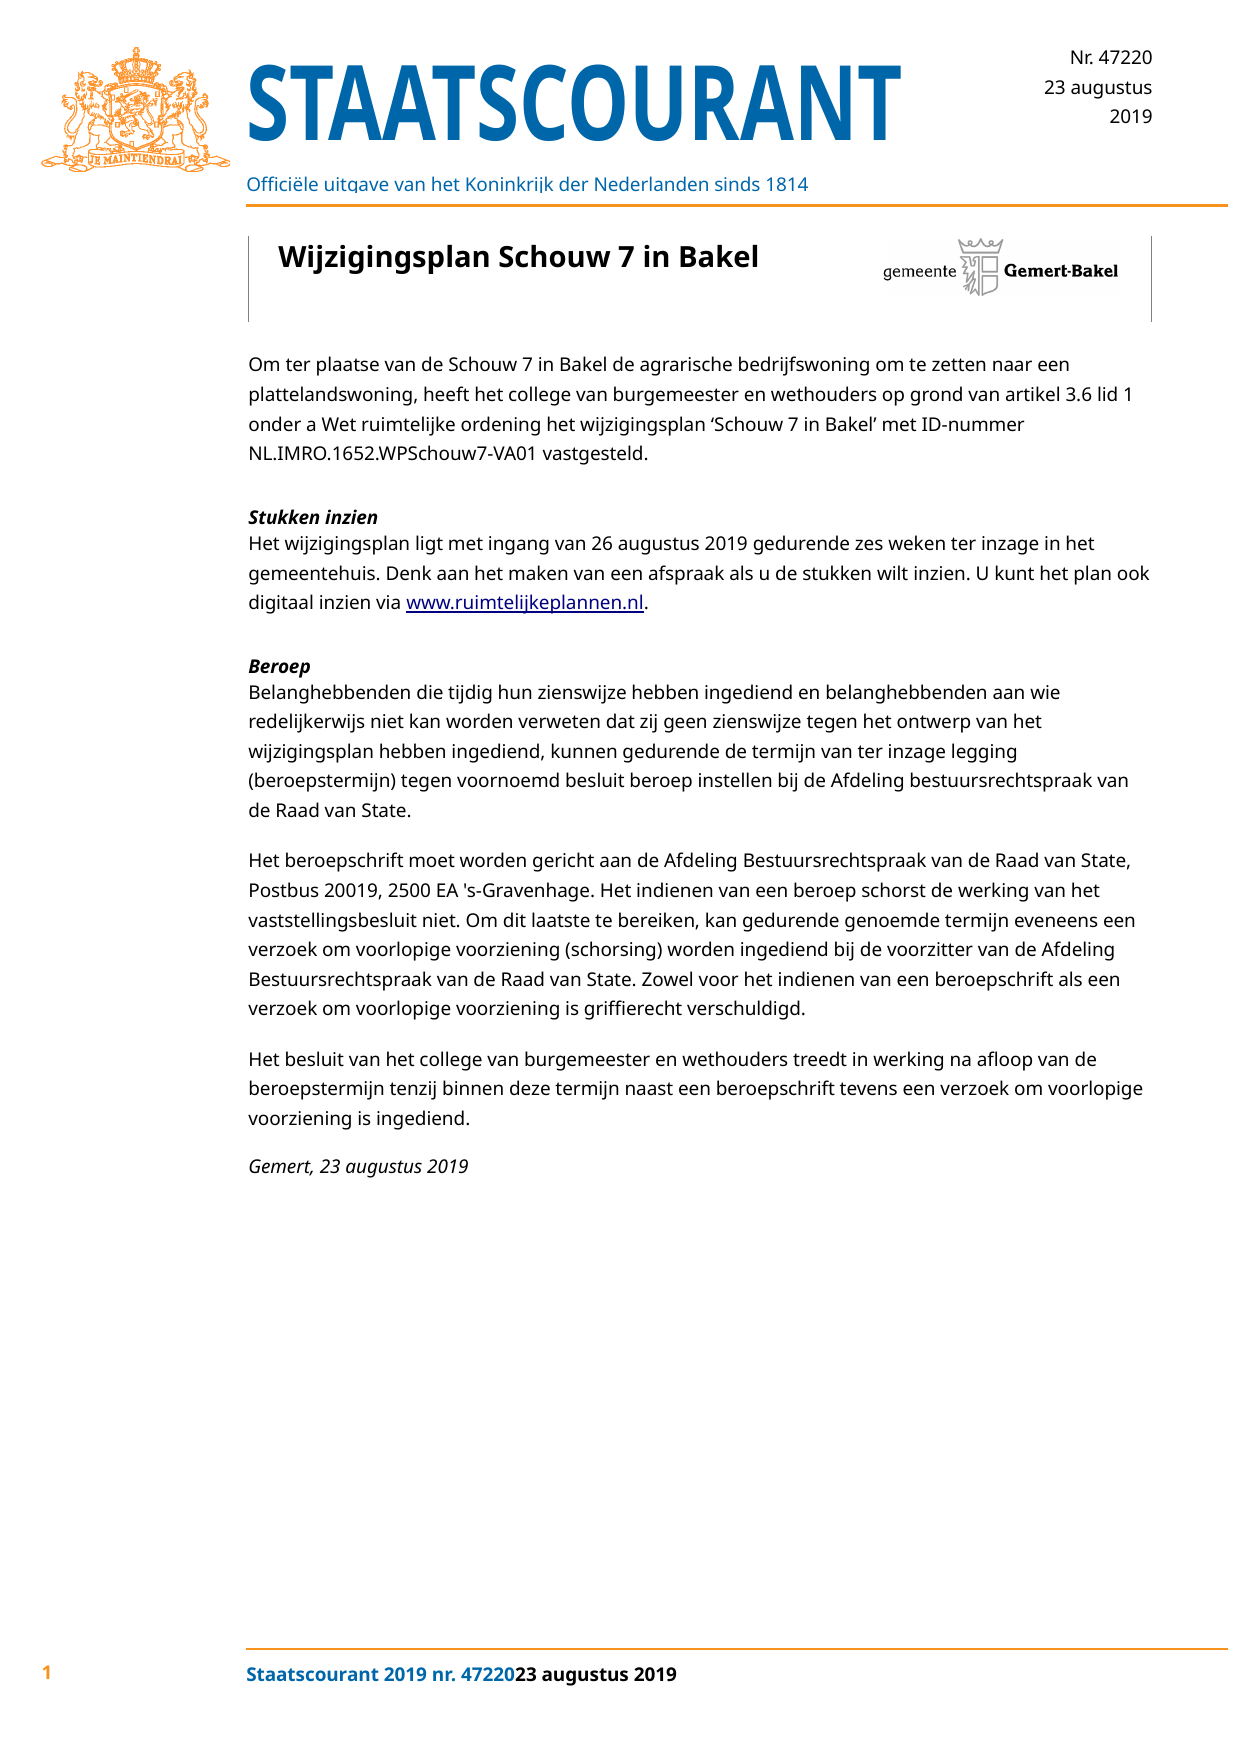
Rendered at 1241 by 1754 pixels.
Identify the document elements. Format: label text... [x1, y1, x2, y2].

text Het wijzigingsplan ligt met ingang van 26 augustus 2019 gedurende zes weken ter inzage in het gemeentehuis. Denk aan het maken van een afspraak als u de stukken wilt inzien. U kunt het plan ook digitaal inzien via www.ruimtelijkeplannen.nl. [248, 530, 1152, 615]
text Stukken inzien [248, 504, 1152, 530]
table_header [850, 236, 1151, 322]
text Belanghebbenden die tijdig hun zienswijze hebben ingediend en belanghebbenden aan wie redelijkerwijs niet kan worden verweten dat zij geen zienswijze tegen het ontwerp van het wijzigingsplan hebben ingediend, kunnen gedurende de termijn van ter inzage legging (beroepstermijn) tegen voornoemd besluit beroep instellen bij de Afdeling bestuursrechtspraak van de Raad van State. [248, 679, 1152, 823]
text Beroep [248, 653, 1152, 679]
picture [882, 236, 1119, 297]
picture [41, 47, 231, 172]
text Het beroepschrift moet worden gericht aan de Afdeling Bestuursrechtspraak van de Raad van State, Postbus 20019, 2500 EA 's-Gravenhage. Het indienen van een beroep schorst de werking van het vaststellingsbesluit niet. Om dit laatste te bereiken, kan gedurende genoemde termijn eveneens een verzoek om voorlopige voorziening (schorsing) worden ingediend bij de voorzitter van de Afdeling Bestuursrechtspraak van de Raad van State. Zowel voor het indienen van een beroepschrift als een verzoek om voorlopige voorziening is griffierecht verschuldigd. [248, 848, 1152, 1021]
text Het besluit van het college van burgemeester en wethouders treedt in werking na afloop van de beroepstermijn tenzij binnen deze termijn naast een beroepschrift tevens een verzoek om voorlopige voorziening is ingediend. [248, 1046, 1152, 1131]
table_header Wijzigingsplan Schouw 7 in Bakel [249, 236, 850, 322]
text Om ter plaatse van de Schouw 7 in Bakel de agrarische bedrijfswoning om te zetten naar een plattelandswoning, heeft het college van burgemeester en wethouders op grond van artikel 3.6 lid 1 onder a Wet ruimtelijke ordening het wijzigingsplan ‘Schouw 7 in Bakel’ met ID-nummer NL.IMRO.1652.WPSchouw7-VA01 vastgesteld. [248, 352, 1152, 466]
text Gemert, 23 augustus 2019 [248, 1153, 1152, 1179]
